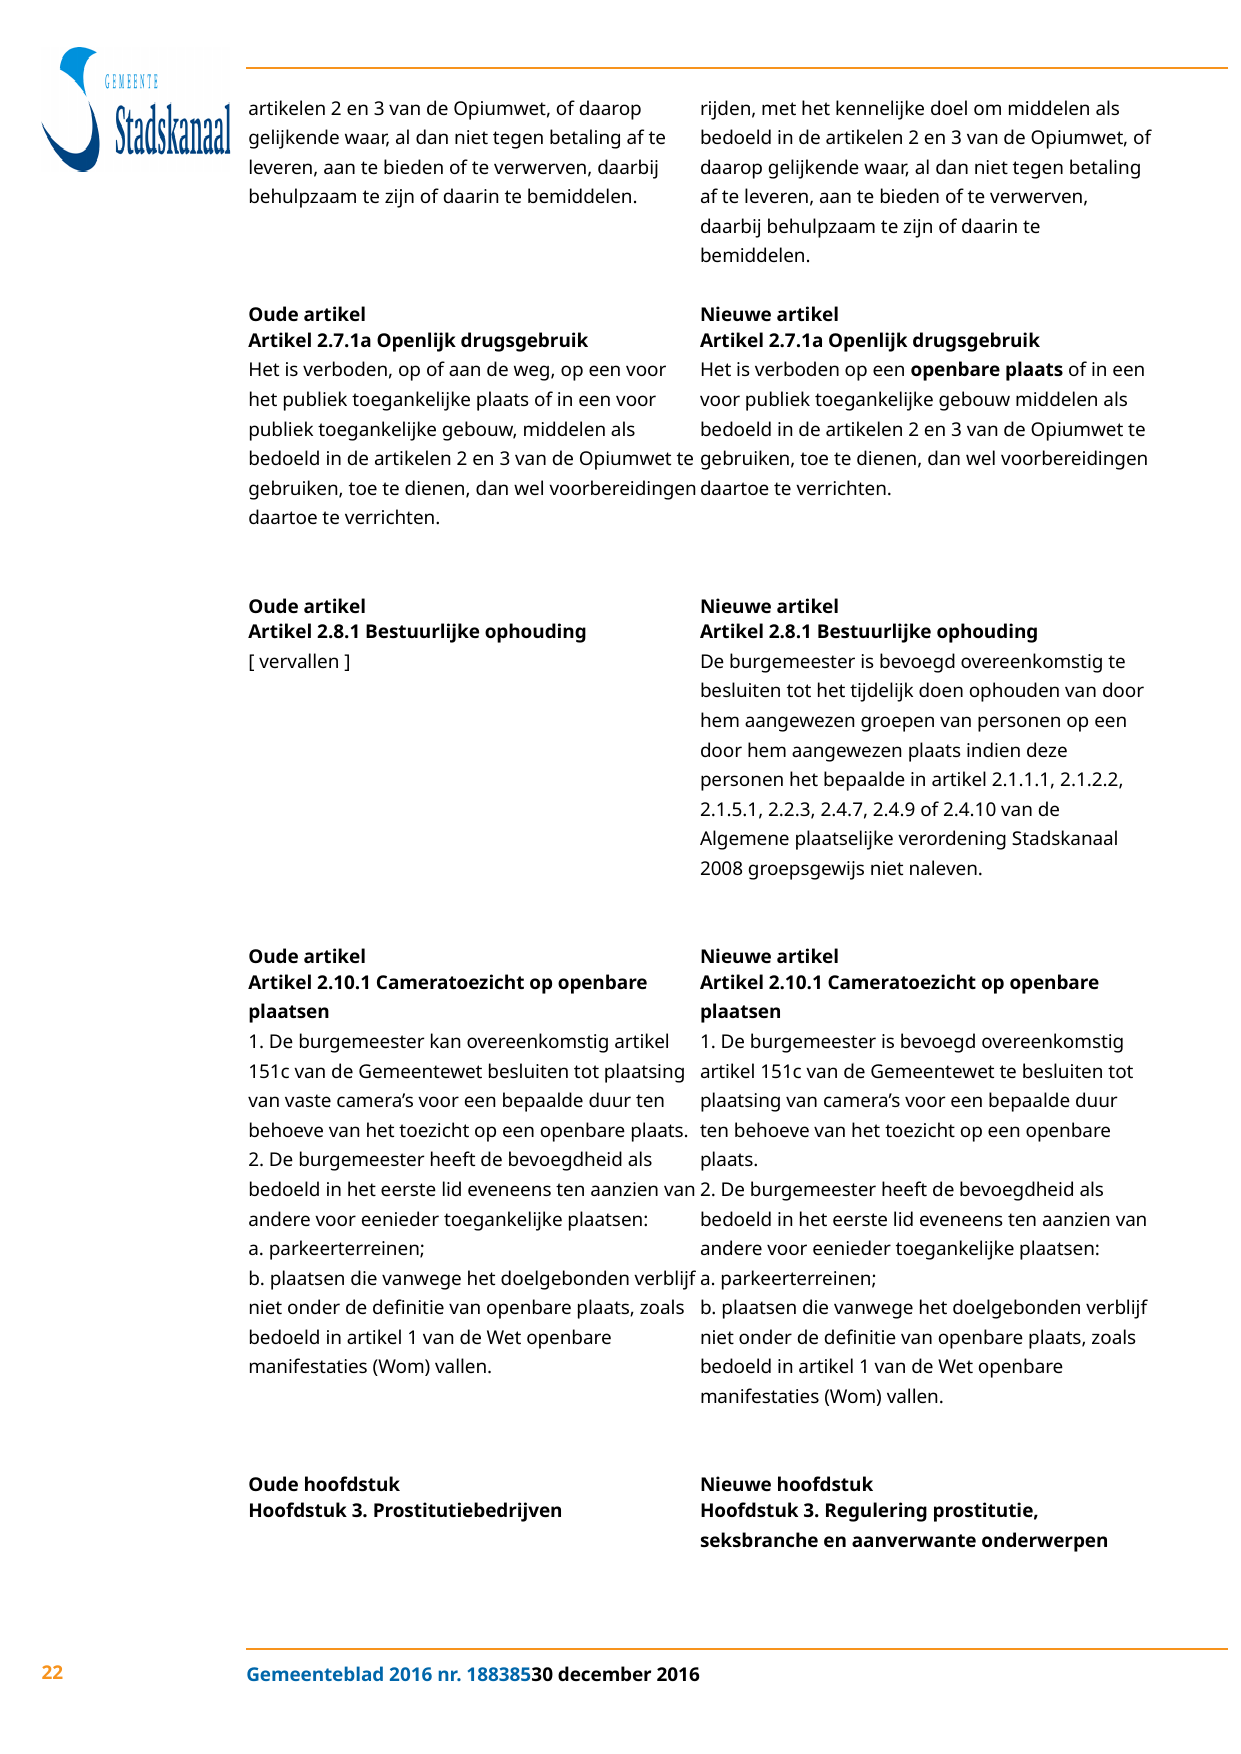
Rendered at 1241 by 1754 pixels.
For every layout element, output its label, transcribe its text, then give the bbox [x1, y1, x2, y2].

table_header Nieuwe artikel [700, 301, 1152, 327]
table_cell Artikel 2.10.1 Cameratoezicht op openbare plaatsen 1. De burgemeester kan overeenkomstig artikel 151c van de Gemeentewet besluiten tot plaatsing van vaste camera’s voor een bepaalde duur ten behoeve van het toezicht op een openbare plaats. 2. De burgemeester heeft de bevoegdheid als bedoeld in het eerste lid eveneens ten aanzien van andere voor eenieder toegankelijke plaatsen: a. parkeerterreinen; b. plaatsen die vanwege het doelgebonden verblijf niet onder de definitie van openbare plaats, zoals bedoeld in artikel 1 van de Wet openbare manifestaties (Wom) vallen. [248, 969, 700, 1439]
table_cell Artikel 2.7.1a Openlijk drugsgebruik Het is verboden, op of aan de weg, op een voor het publiek toegankelijke plaats of in een voor publiek toegankelijke gebouw, middelen als bedoeld in de artikelen 2 en 3 van de Opiumwet te gebruiken, toe te dienen, dan wel voorbereidingen daartoe te verrichten. [248, 327, 700, 560]
table_cell Hoofdstuk 3. Prostitutiebedrijven [248, 1497, 700, 1582]
table_cell Hoofdstuk 3. Regulering prostitutie, seksbranche en aanverwante onderwerpen [700, 1497, 1152, 1582]
table_header Oude hoofdstuk [248, 1472, 700, 1497]
table_cell Artikel 2.10.1 Cameratoezicht op openbare plaatsen 1. De burgemeester is bevoegd overeenkomstig artikel 151c van de Gemeentewet te besluiten tot plaatsing van camera’s voor een bepaalde duur ten behoeve van het toezicht op een openbare plaats. 2. De burgemeester heeft de bevoegdheid als bedoeld in het eerste lid eveneens ten aanzien van andere voor eenieder toegankelijke plaatsen: a. parkeerterreinen; b. plaatsen die vanwege het doelgebonden verblijf niet onder de definitie van openbare plaats, zoals bedoeld in artikel 1 van de Wet openbare manifestaties (Wom) vallen. [700, 969, 1152, 1439]
table_cell rijden, met het kennelijke doel om middelen als bedoeld in de artikelen 2 en 3 van de Opiumwet, of daarop gelijkende waar, al dan niet tegen betaling af te leveren, aan te bieden of te verwerven, daarbij behulpzaam te zijn of daarin te bemiddelen. [700, 95, 1152, 268]
table_header Nieuwe artikel [700, 593, 1152, 618]
table_cell Artikel 2.8.1 Bestuurlijke ophouding De burgemeester is bevoegd overeenkomstig te besluiten tot het tijdelijk doen ophouden van door hem aangewezen groepen van personen op een door hem aangewezen plaats indien deze personen het bepaalde in artikel 2.1.1.1, 2.1.2.2, 2.1.5.1, 2.2.3, 2.4.7, 2.4.9 of 2.4.10 van de Algemene plaatselijke verordening Stadskanaal 2008 groepsgewijs niet naleven. [700, 619, 1152, 911]
table_header Nieuwe hoofdstuk [700, 1472, 1152, 1497]
table_header Oude artikel [248, 944, 700, 969]
table_cell Artikel 2.8.1 Bestuurlijke ophouding [ vervallen ] [248, 619, 700, 911]
picture [41, 47, 231, 172]
table_cell artikelen 2 en 3 van de Opiumwet, of daarop gelijkende waar, al dan niet tegen betaling af te leveren, aan te bieden of te verwerven, daarbij behulpzaam te zijn of daarin te bemiddelen. [248, 95, 700, 268]
table_header Oude artikel [248, 593, 700, 618]
table_header Oude artikel [248, 301, 700, 327]
table_cell Artikel 2.7.1a Openlijk drugsgebruik Het is verboden op een openbare plaats of in een voor publiek toegankelijke gebouw middelen als bedoeld in de artikelen 2 en 3 van de Opiumwet te gebruiken, toe te dienen, dan wel voorbereidingen daartoe te verrichten. [700, 327, 1152, 560]
table_header Nieuwe artikel [700, 944, 1152, 969]
